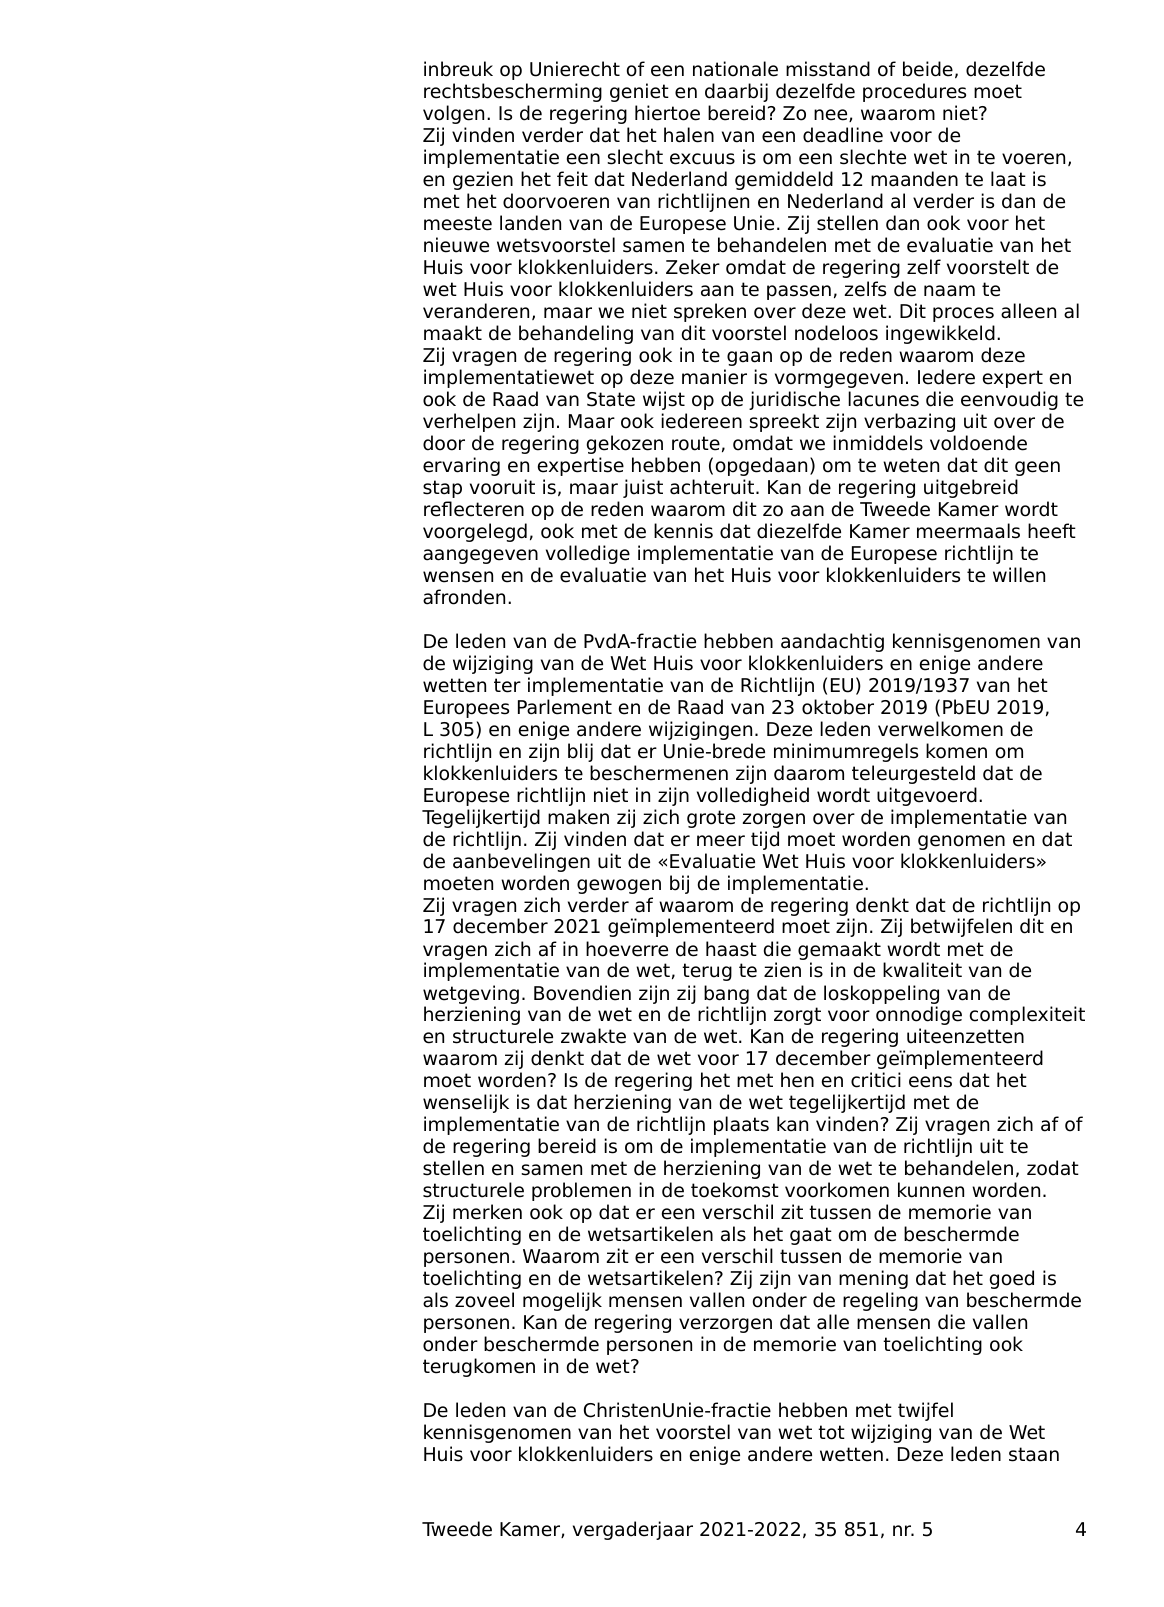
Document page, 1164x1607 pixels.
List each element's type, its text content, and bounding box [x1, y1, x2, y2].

text Zij merken ook op dat er een verschil zit tussen de memorie van toelichting en de wetsartikelen als het gaat om de beschermde personen. Waarom zit er een verschil tussen de memorie van toelichting en de wetsartikelen? Zij zijn van mening dat het goed is als zoveel mogelijk mensen vallen onder de regeling van beschermde personen. Kan de regering verzorgen dat alle mensen die vallen onder beschermde personen in de memorie van toelichting ook terugkomen in de wet? [422, 1202, 1087, 1378]
text De leden van de ChristenUnie-fractie hebben met twijfel kennisgenomen van het voorstel van wet tot wijziging van de Wet Huis voor klokkenluiders en enige andere wetten. Deze leden staan [422, 1400, 1087, 1466]
text inbreuk op Unierecht of een nationale misstand of beide, dezelfde rechtsbescherming geniet en daarbij dezelfde procedures moet volgen. Is de regering hiertoe bereid? Zo nee, waarom niet? [422, 59, 1087, 125]
text Zij vragen de regering ook in te gaan op de reden waarom deze implementatiewet op deze manier is vormgegeven. Iedere expert en ook de Raad van State wijst op de juridische lacunes die eenvoudig te verhelpen zijn. Maar ook iedereen spreekt zijn verbazing uit over de door de regering gekozen route, omdat we inmiddels voldoende ervaring en expertise hebben (opgedaan) om te weten dat dit geen stap vooruit is, maar juist achteruit. Kan de regering uitgebreid reflecteren op de reden waarom dit zo aan de Tweede Kamer wordt voorgelegd, ook met de kennis dat diezelfde Kamer meermaals heeft aangegeven volledige implementatie van de Europese richtlijn te wensen en de evaluatie van het Huis voor klokkenluiders te willen afronden. [422, 345, 1087, 608]
text Zij vinden verder dat het halen van een deadline voor de implementatie een slecht excuus is om een slechte wet in te voeren, en gezien het feit dat Nederland gemiddeld 12 maanden te laat is met het doorvoeren van richtlijnen en Nederland al verder is dan de meeste landen van de Europese Unie. Zij stellen dan ook voor het nieuwe wetsvoorstel samen te behandelen met de evaluatie van het Huis voor klokkenluiders. Zeker omdat de regering zelf voorstelt de wet Huis voor klokkenluiders aan te passen, zelfs de naam te veranderen, maar we niet spreken over deze wet. Dit proces alleen al maakt de behandeling van dit voorstel nodeloos ingewikkeld. [422, 125, 1087, 345]
text De leden van de PvdA-fractie hebben aandachtig kennisgenomen van de wijziging van de Wet Huis voor klokkenluiders en enige andere wetten ter implementatie van de Richtlijn (EU) 2019/1937 van het Europees Parlement en de Raad van 23 oktober 2019 (PbEU 2019, L 305) en enige andere wijzigingen. Deze leden verwelkomen de richtlijn en zijn blij dat er Unie-brede minimumregels komen om klokkenluiders te beschermenen zijn daarom teleurgesteld dat de Europese richtlijn niet in zijn volledigheid wordt uitgevoerd. Tegelijkertijd maken zij zich grote zorgen over de implementatie van de richtlijn. Zij vinden dat er meer tijd moet worden genomen en dat de aanbevelingen uit de «Evaluatie Wet Huis voor klokkenluiders» moeten worden gewogen bij de implementatie. [422, 631, 1087, 894]
text Zij vragen zich verder af waarom de regering denkt dat de richtlijn op 17 december 2021 geïmplementeerd moet zijn. Zij betwijfelen dit en vragen zich af in hoeverre de haast die gemaakt wordt met de implementatie van de wet, terug te zien is in de kwaliteit van de wetgeving. Bovendien zijn zij bang dat de loskoppeling van de herziening van de wet en de richtlijn zorgt voor onnodige complexiteit en structurele zwakte van de wet. Kan de regering uiteenzetten waarom zij denkt dat de wet voor 17 december geïmplementeerd moet worden? Is de regering het met hen en critici eens dat het wenselijk is dat herziening van de wet tegelijkertijd met de implementatie van de richtlijn plaats kan vinden? Zij vragen zich af of de regering bereid is om de implementatie van de richtlijn uit te stellen en samen met de herziening van de wet te behandelen, zodat structurele problemen in de toekomst voorkomen kunnen worden. [422, 894, 1087, 1202]
